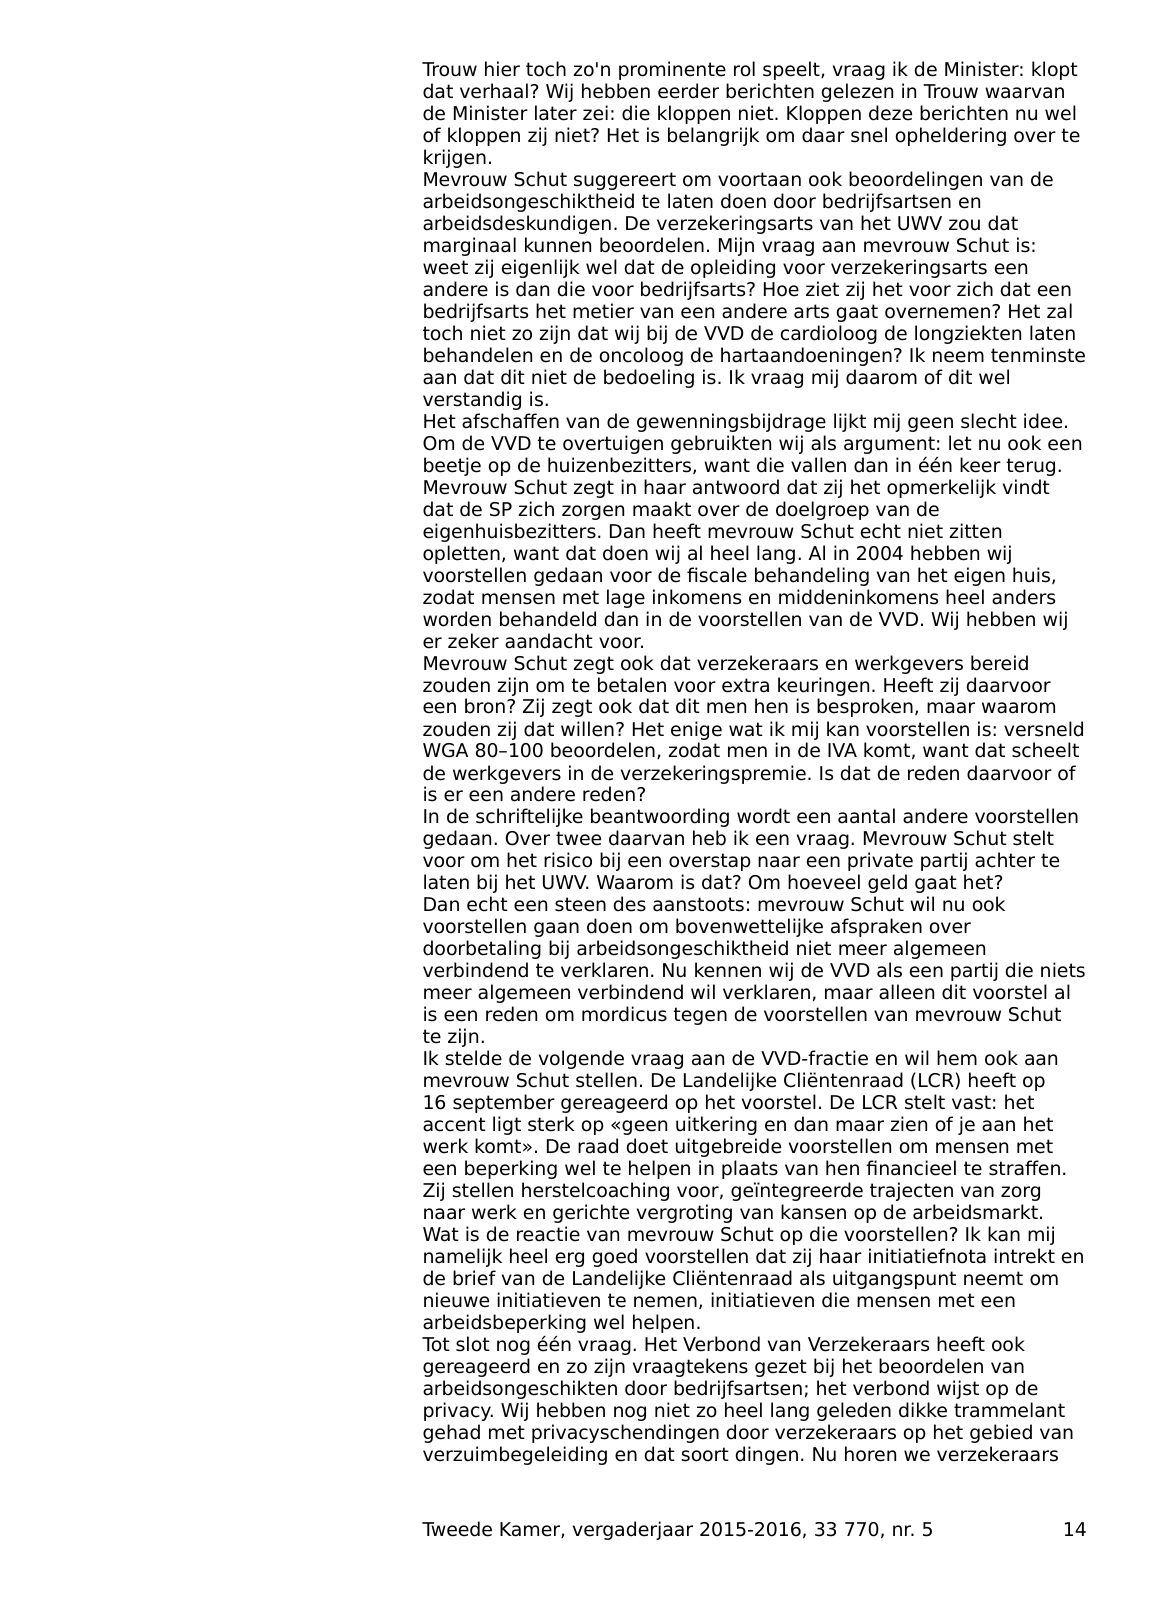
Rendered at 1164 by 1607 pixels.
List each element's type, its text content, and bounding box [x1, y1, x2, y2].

text Dan echt een steen des aanstoots: mevrouw Schut wil nu ook voorstellen gaan doen om bovenwettelijke afspraken over doorbetaling bij arbeidsongeschiktheid niet meer algemeen verbindend te verklaren. Nu kennen wij de VVD als een partij die niets meer algemeen verbindend wil verklaren, maar alleen dit voorstel al is een reden om mordicus tegen de voorstellen van mevrouw Schut te zijn. [422, 894, 1087, 1048]
text Ik stelde de volgende vraag aan de VVD-fractie en wil hem ook aan mevrouw Schut stellen. De Landelijke Cliëntenraad (LCR) heeft op 16 september gereageerd op het voorstel. De LCR stelt vast: het accent ligt sterk op «geen uitkering en dan maar zien of je aan het werk komt». De raad doet uitgebreide voorstellen om mensen met een beperking wel te helpen in plaats van hen financieel te straffen. Zij stellen herstelcoaching voor, geïntegreerde trajecten van zorg naar werk en gerichte vergroting van kansen op de arbeidsmarkt. Wat is de reactie van mevrouw Schut op die voorstellen? Ik kan mij namelijk heel erg goed voorstellen dat zij haar initiatiefnota intrekt en de brief van de Landelijke Cliëntenraad als uitgangspunt neemt om nieuwe initiatieven te nemen, initiatieven die mensen met een arbeidsbeperking wel helpen. [422, 1048, 1087, 1334]
text In de schriftelijke beantwoording wordt een aantal andere voorstellen gedaan. Over twee daarvan heb ik een vraag. Mevrouw Schut stelt voor om het risico bij een overstap naar een private partij achter te laten bij het UWV. Waarom is dat? Om hoeveel geld gaat het? [422, 806, 1087, 894]
text Mevrouw Schut zegt ook dat verzekeraars en werkgevers bereid zouden zijn om te betalen voor extra keuringen. Heeft zij daarvoor een bron? Zij zegt ook dat dit men hen is besproken, maar waarom zouden zij dat willen? Het enige wat ik mij kan voorstellen is: versneld WGA 80–100 beoordelen, zodat men in de IVA komt, want dat scheelt de werkgevers in de verzekeringspremie. Is dat de reden daarvoor of is er een andere reden? [422, 652, 1087, 806]
text Het afschaffen van de gewenningsbijdrage lijkt mij geen slecht idee. Om de VVD te overtuigen gebruikten wij als argument: let nu ook een beetje op de huizenbezitters, want die vallen dan in één keer terug. Mevrouw Schut zegt in haar antwoord dat zij het opmerkelijk vindt dat de SP zich zorgen maakt over de doelgroep van de eigenhuisbezitters. Dan heeft mevrouw Schut echt niet zitten opletten, want dat doen wij al heel lang. Al in 2004 hebben wij voorstellen gedaan voor de fiscale behandeling van het eigen huis, zodat mensen met lage inkomens en middeninkomens heel anders worden behandeld dan in de voorstellen van de VVD. Wij hebben wij er zeker aandacht voor. [422, 411, 1087, 652]
text Tot slot nog één vraag. Het Verbond van Verzekeraars heeft ook gereageerd en zo zijn vraagtekens gezet bij het beoordelen van arbeidsongeschikten door bedrijfsartsen; het verbond wijst op de privacy. Wij hebben nog niet zo heel lang geleden dikke trammelant gehad met privacyschendingen door verzekeraars op het gebied van verzuimbegeleiding en dat soort dingen. Nu horen we verzekeraars [422, 1334, 1087, 1466]
text Mevrouw Schut suggereert om voortaan ook beoordelingen van de arbeidsongeschiktheid te laten doen door bedrijfsartsen en arbeidsdeskundigen. De verzekeringsarts van het UWV zou dat marginaal kunnen beoordelen. Mijn vraag aan mevrouw Schut is: weet zij eigenlijk wel dat de opleiding voor verzekeringsarts een andere is dan die voor bedrijfsarts? Hoe ziet zij het voor zich dat een bedrijfsarts het metier van een andere arts gaat overnemen? Het zal toch niet zo zijn dat wij bij de VVD de cardioloog de longziekten laten behandelen en de oncoloog de hartaandoeningen? Ik neem tenminste aan dat dit niet de bedoeling is. Ik vraag mij daarom of dit wel verstandig is. [422, 169, 1087, 411]
text Trouw hier toch zo'n prominente rol speelt, vraag ik de Minister: klopt dat verhaal? Wij hebben eerder berichten gelezen in Trouw waarvan de Minister later zei: die kloppen niet. Kloppen deze berichten nu wel of kloppen zij niet? Het is belangrijk om daar snel opheldering over te krijgen. [422, 59, 1087, 169]
